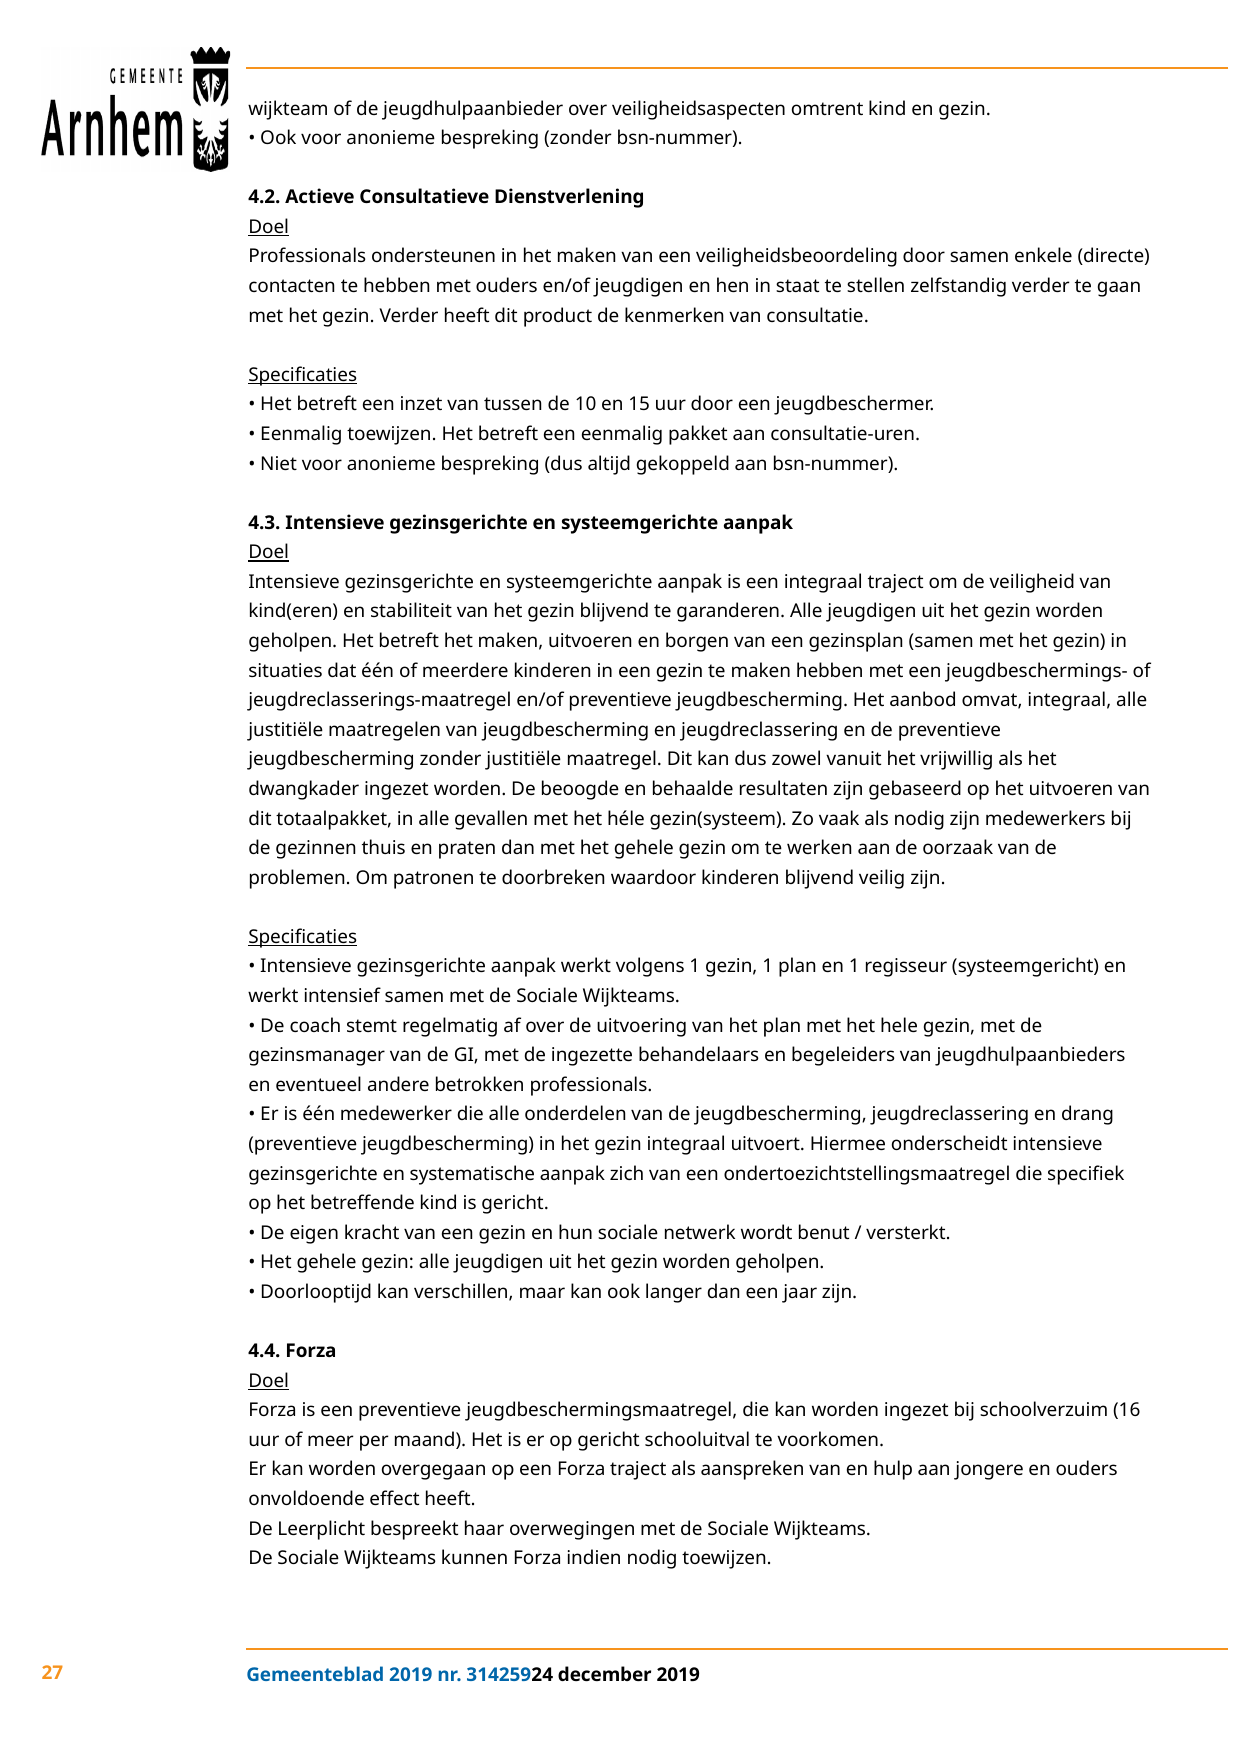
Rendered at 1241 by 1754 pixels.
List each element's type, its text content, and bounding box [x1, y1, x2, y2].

text Specificaties [248, 923, 1152, 949]
text 4.4. Forza [248, 1337, 1152, 1363]
text Intensieve gezinsgerichte en systeemgerichte aanpak is een integraal traject om de veiligheid van kind(eren) en stabiliteit van het gezin blijvend te garanderen. Alle jeugdigen uit het gezin worden geholpen. Het betreft het maken, uitvoeren en borgen van een gezinsplan (samen met het gezin) in situaties dat één of meerdere kinderen in een gezin te maken hebben met een jeugdbeschermings- of jeugdreclasserings-maatregel en/of preventieve jeugdbescherming. Het aanbod omvat, integraal, alle justitiële maatregelen van jeugdbescherming en jeugdreclassering en de preventieve jeugdbescherming zonder justitiële maatregel. Dit kan dus zowel vanuit het vrijwillig als het dwangkader ingezet worden. De beoogde en behaalde resultaten zijn gebaseerd op het uitvoeren van dit totaalpakket, in alle gevallen met het héle gezin(systeem). Zo vaak als nodig zijn medewerkers bij de gezinnen thuis en praten dan met het gehele gezin om te werken aan de oorzaak van de problemen. Om patronen te doorbreken waardoor kinderen blijvend veilig zijn. [248, 568, 1152, 890]
picture [41, 47, 231, 172]
text Specificaties [248, 361, 1152, 387]
text Doel [248, 538, 1152, 564]
text De Leerplicht bespreekt haar overwegingen met de Sociale Wijkteams. [248, 1515, 1152, 1541]
text • Het gehele gezin: alle jeugdigen uit het gezin worden geholpen. [248, 1248, 1152, 1274]
text Forza is een preventieve jeugdbeschermingsmaatregel, die kan worden ingezet bij schoolverzuim (16 uur of meer per maand). Het is er op gericht schooluitval te voorkomen. [248, 1396, 1152, 1452]
text • Doorlooptijd kan verschillen, maar kan ook langer dan een jaar zijn. [248, 1278, 1152, 1304]
text Professionals ondersteunen in het maken van een veiligheidsbeoordeling door samen enkele (directe) contacten te hebben met ouders en/of jeugdigen en hen in staat te stellen zelfstandig verder te gaan met het gezin. Verder heeft dit product de kenmerken van consultatie. [248, 243, 1152, 328]
text Er kan worden overgegaan op een Forza traject als aanspreken van en hulp aan jongere en ouders onvoldoende effect heeft. [248, 1456, 1152, 1511]
text • Intensieve gezinsgerichte aanpak werkt volgens 1 gezin, 1 plan en 1 regisseur (systeemgericht) en werkt intensief samen met de Sociale Wijkteams. [248, 953, 1152, 1008]
text • De coach stemt regelmatig af over de uitvoering van het plan met het hele gezin, met de gezinsmanager van de GI, met de ingezette behandelaars en begeleiders van jeugdhulpaanbieders en eventueel andere betrokken professionals. [248, 1012, 1152, 1097]
text • Het betreft een inzet van tussen de 10 en 15 uur door een jeugdbeschermer. [248, 391, 1152, 416]
text • Eenmalig toewijzen. Het betreft een eenmalig pakket aan consultatie-uren. [248, 420, 1152, 446]
text Doel [248, 1367, 1152, 1393]
text 4.2. Actieve Consultatieve Dienstverlening [248, 183, 1152, 209]
text • Er is één medewerker die alle onderdelen van de jeugdbescherming, jeugdreclassering en drang (preventieve jeugdbescherming) in het gezin integraal uitvoert. Hiermee onderscheidt intensieve gezinsgerichte en systematische aanpak zich van een ondertoezichtstellingsmaatregel die specifiek op het betreffende kind is gericht. [248, 1101, 1152, 1215]
text 4.3. Intensieve gezinsgerichte en systeemgerichte aanpak [248, 509, 1152, 535]
text wijkteam of de jeugdhulpaanbieder over veiligheidsaspecten omtrent kind en gezin. [248, 95, 1152, 121]
text De Sociale Wijkteams kunnen Forza indien nodig toewijzen. [248, 1544, 1152, 1570]
text • Ook voor anonieme bespreking (zonder bsn-nummer). [248, 124, 1152, 150]
text • De eigen kracht van een gezin en hun sociale netwerk wordt benut / versterkt. [248, 1219, 1152, 1245]
text • Niet voor anonieme bespreking (dus altijd gekoppeld aan bsn-nummer). [248, 450, 1152, 476]
text Doel [248, 213, 1152, 239]
